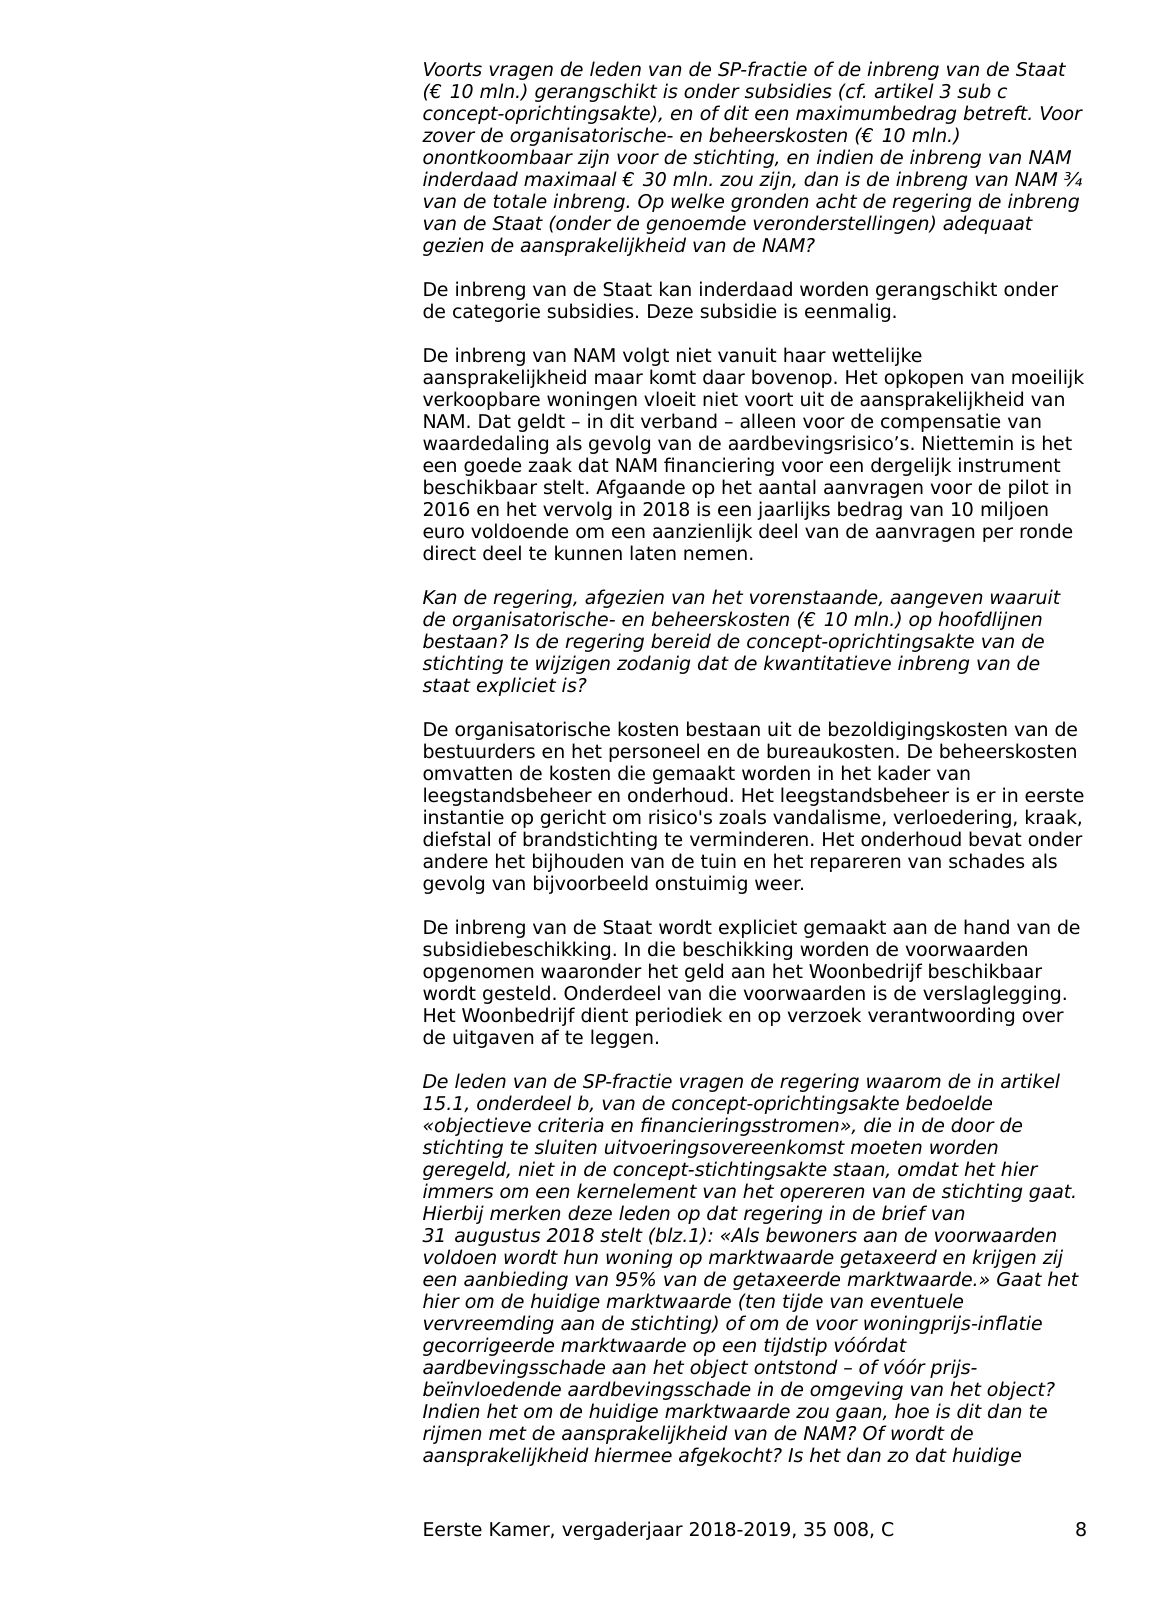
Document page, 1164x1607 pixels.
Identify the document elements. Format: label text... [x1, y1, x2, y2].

text De leden van de SP-fractie vragen de regering waarom de in artikel 15.1, onderdeel b, van de concept-oprichtingsakte bedoelde «objectieve criteria en financieringsstromen», die in de door de stichting te sluiten uitvoeringsovereenkomst moeten worden geregeld, niet in de concept-stichtingsakte staan, omdat het hier immers om een kernelement van het opereren van de stichting gaat. Hierbij merken deze leden op dat regering in de brief van 31 augustus 2018 stelt (blz.1): «Als bewoners aan de voorwaarden voldoen wordt hun woning op marktwaarde getaxeerd en krijgen zij een aanbieding van 95% van de getaxeerde marktwaarde.» Gaat het hier om de huidige marktwaarde (ten tijde van eventuele vervreemding aan de stichting) of om de voor woningprijs-inflatie gecorrigeerde marktwaarde op een tijdstip vóórdat aardbevingsschade aan het object ontstond – of vóór prijs-beïnvloedende aardbevingsschade in de omgeving van het object? Indien het om de huidige marktwaarde zou gaan, hoe is dit dan te rijmen met de aansprakelijkheid van de NAM? Of wordt de aansprakelijkheid hiermee afgekocht? Is het dan zo dat huidige [422, 1071, 1087, 1467]
text De inbreng van de Staat wordt expliciet gemaakt aan de hand van de subsidiebeschikking. In die beschikking worden de voorwaarden opgenomen waaronder het geld aan het Woonbedrijf beschikbaar wordt gesteld. Onderdeel van die voorwaarden is de verslaglegging. Het Woonbedrijf dient periodiek en op verzoek verantwoording over de uitgaven af te leggen. [422, 917, 1087, 1049]
text Voorts vragen de leden van de SP-fractie of de inbreng van de Staat (€ 10 mln.) gerangschikt is onder subsidies (cf. artikel 3 sub c concept-oprichtingsakte), en of dit een maximumbedrag betreft. Voor zover de organisatorische- en beheerskosten (€ 10 mln.) onontkoombaar zijn voor de stichting, en indien de inbreng van NAM inderdaad maximaal € 30 mln. zou zijn, dan is de inbreng van NAM ¾ van de totale inbreng. Op welke gronden acht de regering de inbreng van de Staat (onder de genoemde veronderstellingen) adequaat gezien de aansprakelijkheid van de NAM? [422, 59, 1087, 257]
text De inbreng van NAM volgt niet vanuit haar wettelijke aansprakelijkheid maar komt daar bovenop. Het opkopen van moeilijk verkoopbare woningen vloeit niet voort uit de aansprakelijkheid van NAM. Dat geldt – in dit verband – alleen voor de compensatie van waardedaling als gevolg van de aardbevingsrisico’s. Niettemin is het een goede zaak dat NAM financiering voor een dergelijk instrument beschikbaar stelt. Afgaande op het aantal aanvragen voor de pilot in 2016 en het vervolg in 2018 is een jaarlijks bedrag van 10 miljoen euro voldoende om een aanzienlijk deel van de aanvragen per ronde direct deel te kunnen laten nemen. [422, 345, 1087, 565]
text De organisatorische kosten bestaan uit de bezoldigingskosten van de bestuurders en het personeel en de bureaukosten. De beheerskosten omvatten de kosten die gemaakt worden in het kader van leegstandsbeheer en onderhoud. Het leegstandsbeheer is er in eerste instantie op gericht om risico's zoals vandalisme, verloedering, kraak, diefstal of brandstichting te verminderen. Het onderhoud bevat onder andere het bijhouden van de tuin en het repareren van schades als gevolg van bijvoorbeeld onstuimig weer. [422, 719, 1087, 895]
text De inbreng van de Staat kan inderdaad worden gerangschikt onder de categorie subsidies. Deze subsidie is eenmalig. [422, 279, 1087, 323]
text Kan de regering, afgezien van het vorenstaande, aangeven waaruit de organisatorische- en beheerskosten (€ 10 mln.) op hoofdlijnen bestaan? Is de regering bereid de concept-oprichtingsakte van de stichting te wijzigen zodanig dat de kwantitatieve inbreng van de staat expliciet is? [422, 587, 1087, 697]
